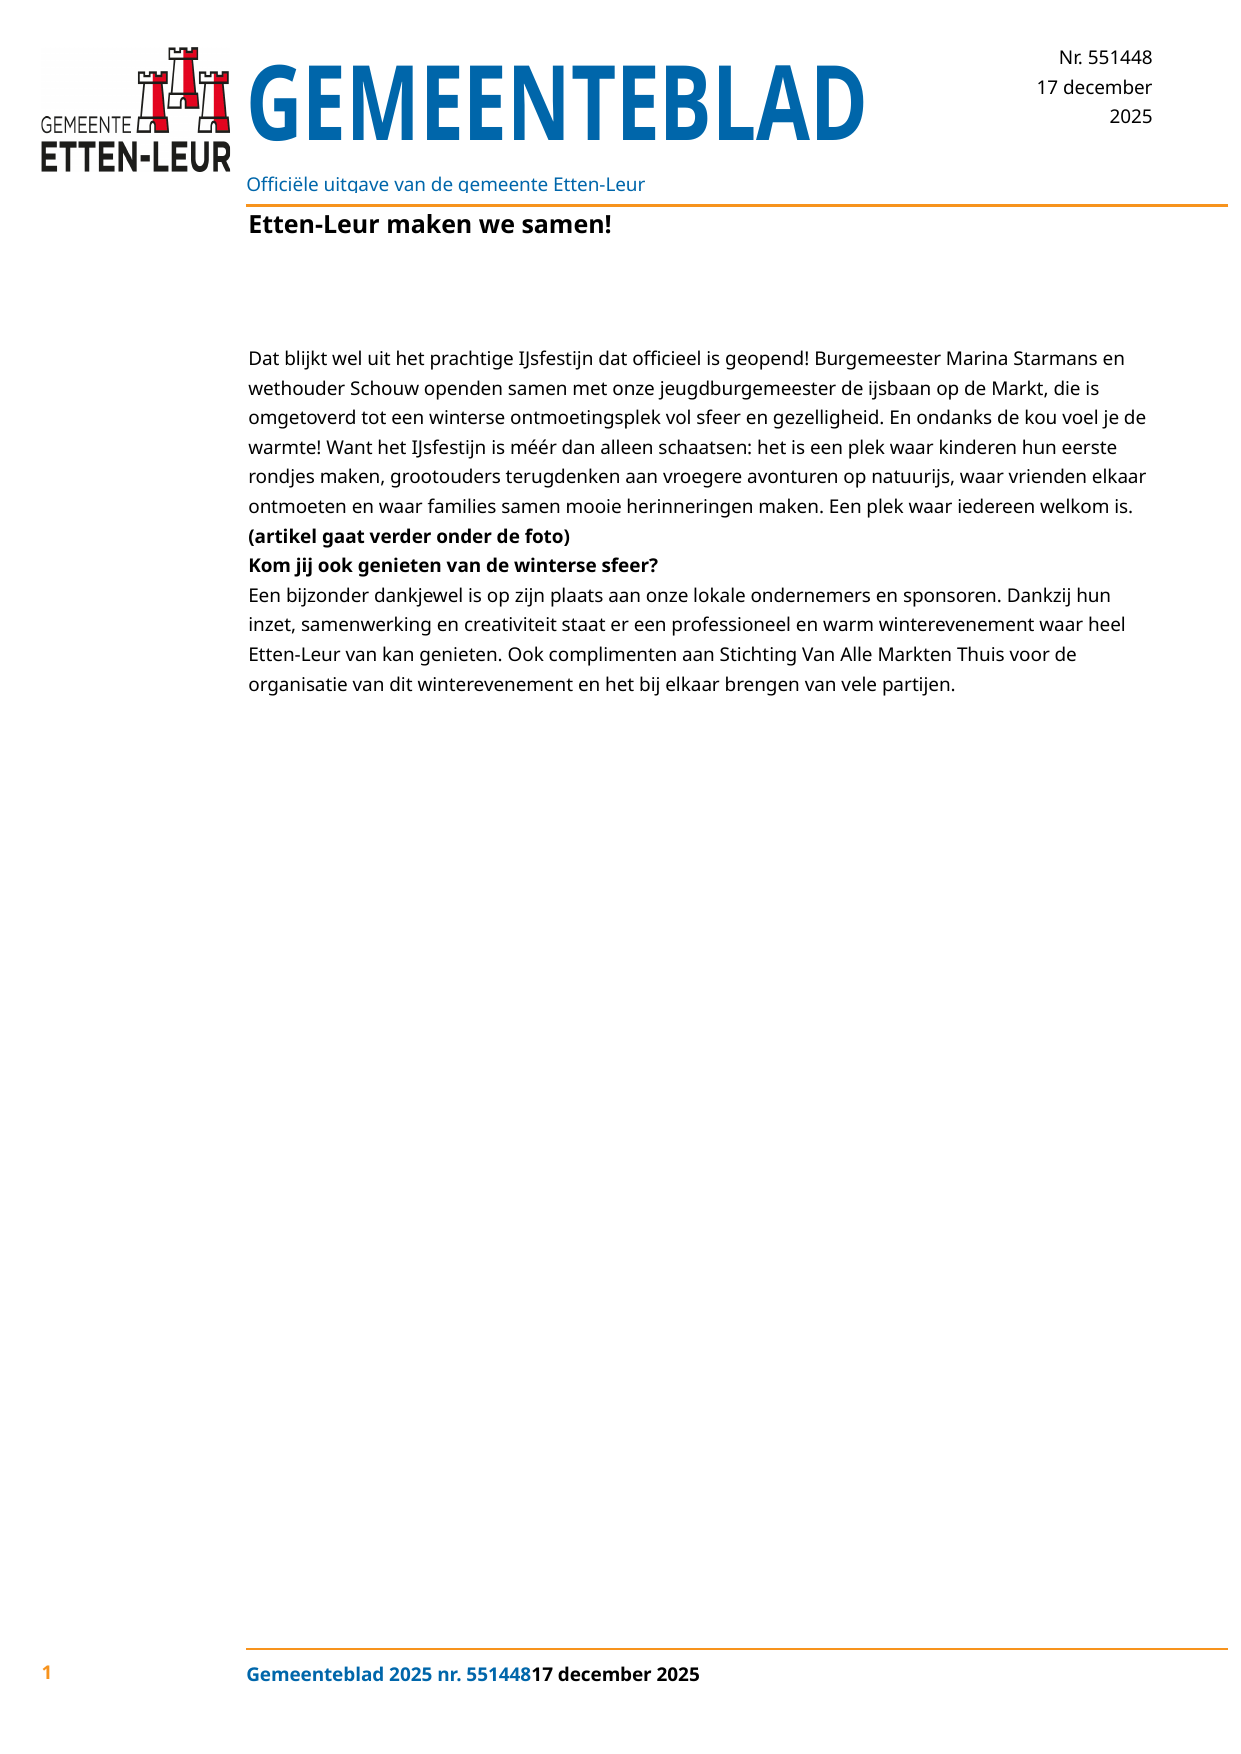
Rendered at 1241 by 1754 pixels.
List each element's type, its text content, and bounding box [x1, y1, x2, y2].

text Dat blijkt wel uit het prachtige IJsfestijn dat officieel is geopend! Burgemeester Marina Starmans en wethouder Schouw openden samen met onze jeugdburgemeester de ijsbaan op de Markt, die is omgetoverd tot een winterse ontmoetingsplek vol sfeer en gezelligheid. En ondanks de kou voel je de warmte! Want het IJsfestijn is méér dan alleen schaatsen: het is een plek waar kinderen hun eerste rondjes maken, grootouders terugdenken aan vroegere avonturen op natuurijs, waar vrienden elkaar ontmoeten en waar families samen mooie herinneringen maken. Een plek waar iedereen welkom is. [248, 345, 1152, 519]
picture [41, 47, 231, 172]
text (artikel gaat verder onder de foto) [248, 523, 1152, 548]
text Etten-Leur maken we samen! [248, 207, 1152, 241]
text Een bijzonder dankjewel is op zijn plaats aan onze lokale ondernemers en sponsoren. Dankzij hun inzet, samenwerking en creativiteit staat er een professioneel en warm winterevenement waar heel Etten-Leur van kan genieten. Ook complimenten aan Stichting Van Alle Markten Thuis voor de organisatie van dit winterevenement en het bij elkaar brengen van vele partijen. [248, 582, 1152, 696]
text Kom jij ook genieten van de winterse sfeer? [248, 552, 1152, 578]
